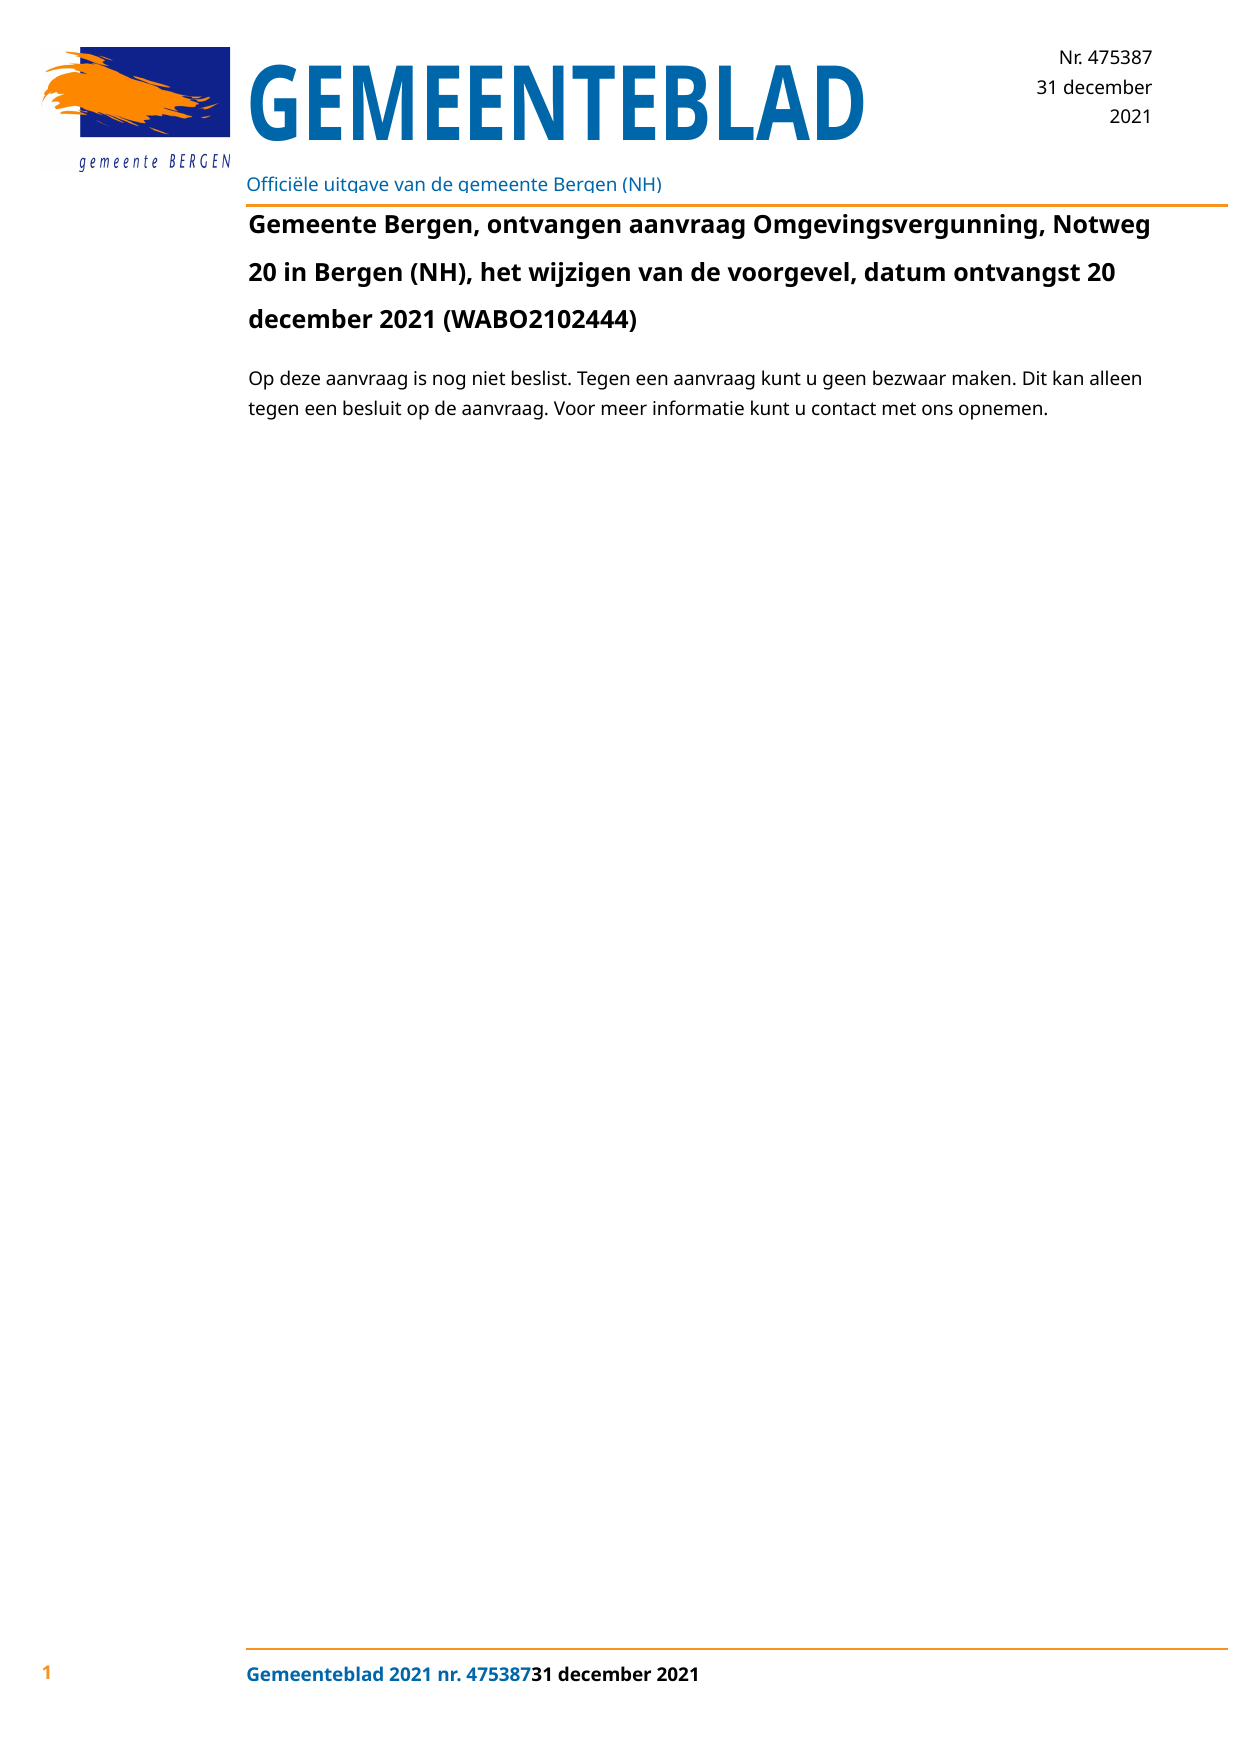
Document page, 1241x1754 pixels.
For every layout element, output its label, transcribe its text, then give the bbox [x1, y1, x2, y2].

picture [41, 47, 231, 172]
text Op deze aanvraag is nog niet beslist. Tegen een aanvraag kunt u geen bezwaar maken. Dit kan alleen tegen een besluit op de aanvraag. Voor meer informatie kunt u contact met ons opnemen. [248, 366, 1152, 421]
text Gemeente Bergen, ontvangen aanvraag Omgevingsvergunning, Notweg 20 in Bergen (NH), het wijzigen van de voorgevel, datum ontvangst 20 december 2021 (WABO2102444) [248, 207, 1152, 336]
